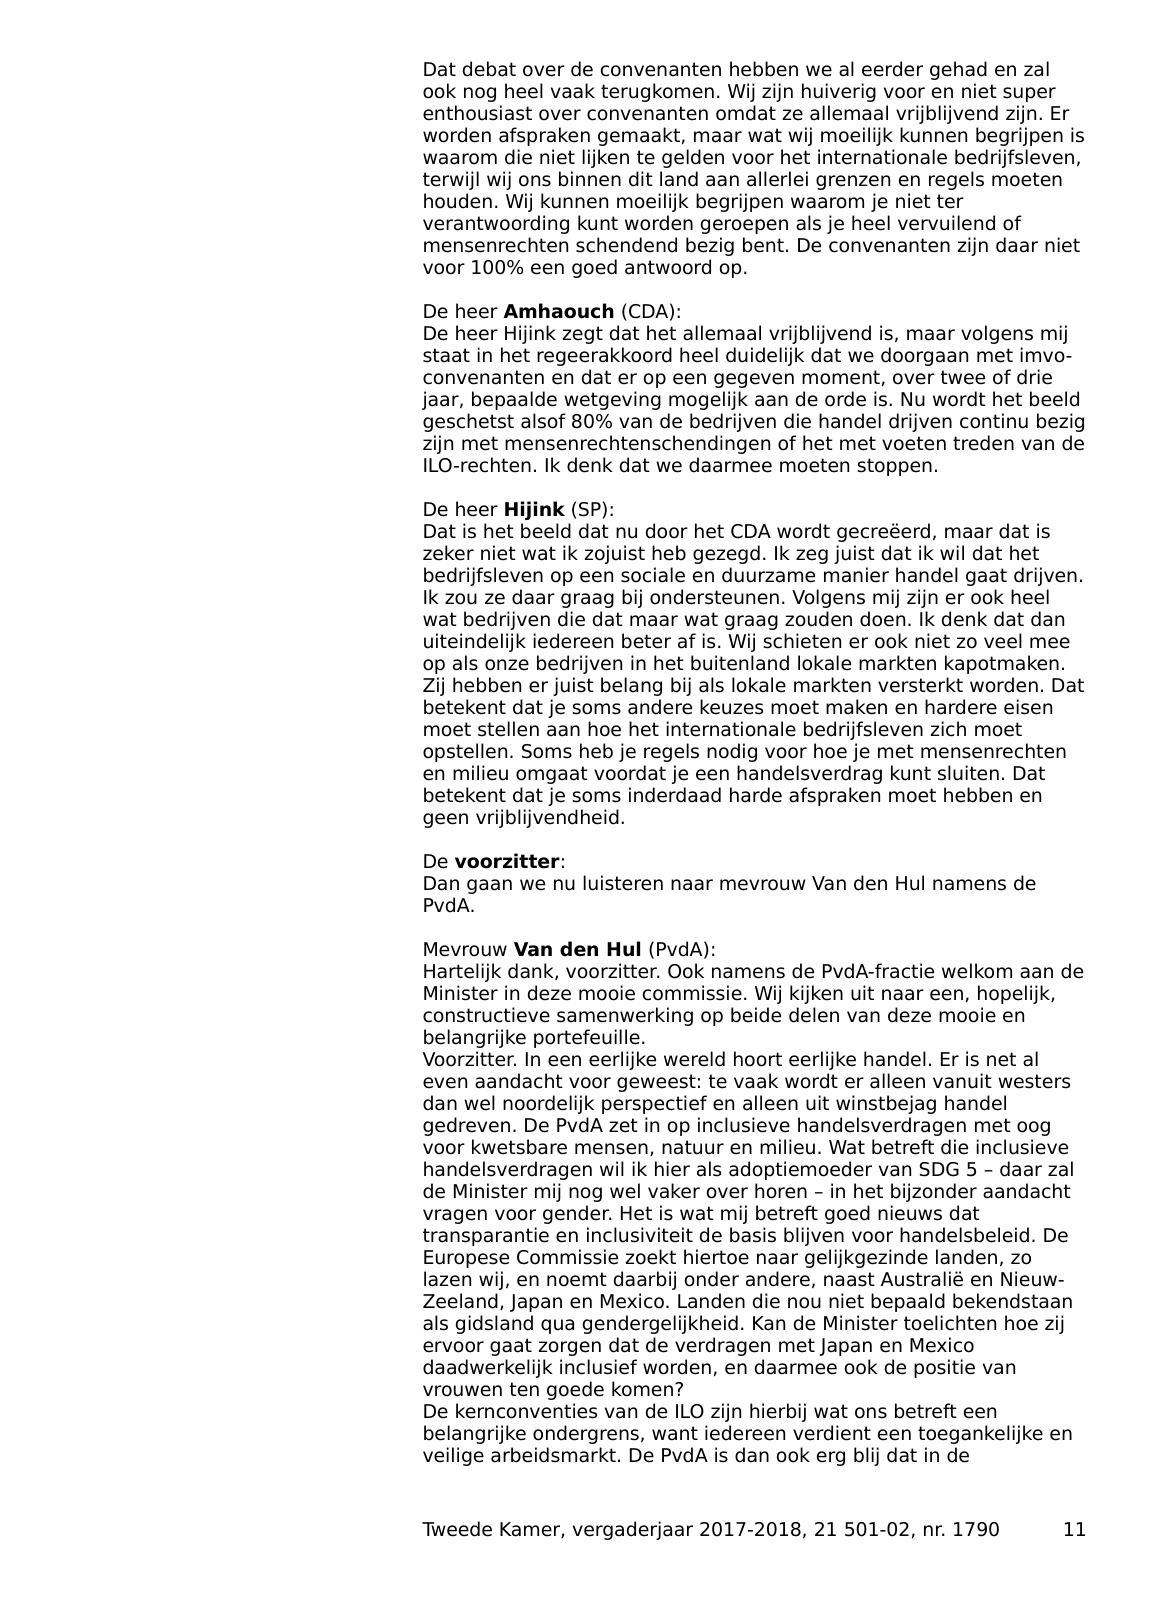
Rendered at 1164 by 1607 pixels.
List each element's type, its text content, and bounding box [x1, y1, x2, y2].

text De heer Hijink zegt dat het allemaal vrijblijvend is, maar volgens mij staat in het regeerakkoord heel duidelijk dat we doorgaan met imvo-convenanten en dat er op een gegeven moment, over twee of drie jaar, bepaalde wetgeving mogelijk aan de orde is. Nu wordt het beeld geschetst alsof 80% van de bedrijven die handel drijven continu bezig zijn met mensenrechtenschendingen of het met voeten treden van de ILO-rechten. Ik denk dat we daarmee moeten stoppen. [422, 323, 1087, 477]
text De voorzitter: [422, 851, 1087, 873]
text Hartelijk dank, voorzitter. Ook namens de PvdA-fractie welkom aan de Minister in deze mooie commissie. Wij kijken uit naar een, hopelijk, constructieve samenwerking op beide delen van deze mooie en belangrijke portefeuille. [422, 961, 1087, 1049]
text Dat is het beeld dat nu door het CDA wordt gecreëerd, maar dat is zeker niet wat ik zojuist heb gezegd. Ik zeg juist dat ik wil dat het bedrijfsleven op een sociale en duurzame manier handel gaat drijven. Ik zou ze daar graag bij ondersteunen. Volgens mij zijn er ook heel wat bedrijven die dat maar wat graag zouden doen. Ik denk dat dan uiteindelijk iedereen beter af is. Wij schieten er ook niet zo veel mee op als onze bedrijven in het buitenland lokale markten kapotmaken. Zij hebben er juist belang bij als lokale markten versterkt worden. Dat betekent dat je soms andere keuzes moet maken en hardere eisen moet stellen aan hoe het internationale bedrijfsleven zich moet opstellen. Soms heb je regels nodig voor hoe je met mensenrechten en milieu omgaat voordat je een handelsverdrag kunt sluiten. Dat betekent dat je soms inderdaad harde afspraken moet hebben en geen vrijblijvendheid. [422, 521, 1087, 829]
text Dan gaan we nu luisteren naar mevrouw Van den Hul namens de PvdA. [422, 873, 1087, 917]
text De kernconventies van de ILO zijn hierbij wat ons betreft een belangrijke ondergrens, want iedereen verdient een toegankelijke en veilige arbeidsmarkt. De PvdA is dan ook erg blij dat in de [422, 1401, 1087, 1467]
text De heer Hijink (SP): [422, 499, 1087, 521]
text De heer Amhaouch (CDA): [422, 301, 1087, 323]
text Dat debat over de convenanten hebben we al eerder gehad en zal ook nog heel vaak terugkomen. Wij zijn huiverig voor en niet super enthousiast over convenanten omdat ze allemaal vrijblijvend zijn. Er worden afspraken gemaakt, maar wat wij moeilijk kunnen begrijpen is waarom die niet lijken te gelden voor het internationale bedrijfsleven, terwijl wij ons binnen dit land aan allerlei grenzen en regels moeten houden. Wij kunnen moeilijk begrijpen waarom je niet ter verantwoording kunt worden geroepen als je heel vervuilend of mensenrechten schendend bezig bent. De convenanten zijn daar niet voor 100% een goed antwoord op. [422, 59, 1087, 279]
text Mevrouw Van den Hul (PvdA): [422, 939, 1087, 961]
text Voorzitter. In een eerlijke wereld hoort eerlijke handel. Er is net al even aandacht voor geweest: te vaak wordt er alleen vanuit westers dan wel noordelijk perspectief en alleen uit winstbejag handel gedreven. De PvdA zet in op inclusieve handelsverdragen met oog voor kwetsbare mensen, natuur en milieu. Wat betreft die inclusieve handelsverdragen wil ik hier als adoptiemoeder van SDG 5 – daar zal de Minister mij nog wel vaker over horen – in het bijzonder aandacht vragen voor gender. Het is wat mij betreft goed nieuws dat transparantie en inclusiviteit de basis blijven voor handelsbeleid. De Europese Commissie zoekt hiertoe naar gelijkgezinde landen, zo lazen wij, en noemt daarbij onder andere, naast Australië en Nieuw-Zeeland, Japan en Mexico. Landen die nou niet bepaald bekendstaan als gidsland qua gendergelijkheid. Kan de Minister toelichten hoe zij ervoor gaat zorgen dat de verdragen met Japan en Mexico daadwerkelijk inclusief worden, en daarmee ook de positie van vrouwen ten goede komen? [422, 1049, 1087, 1401]
